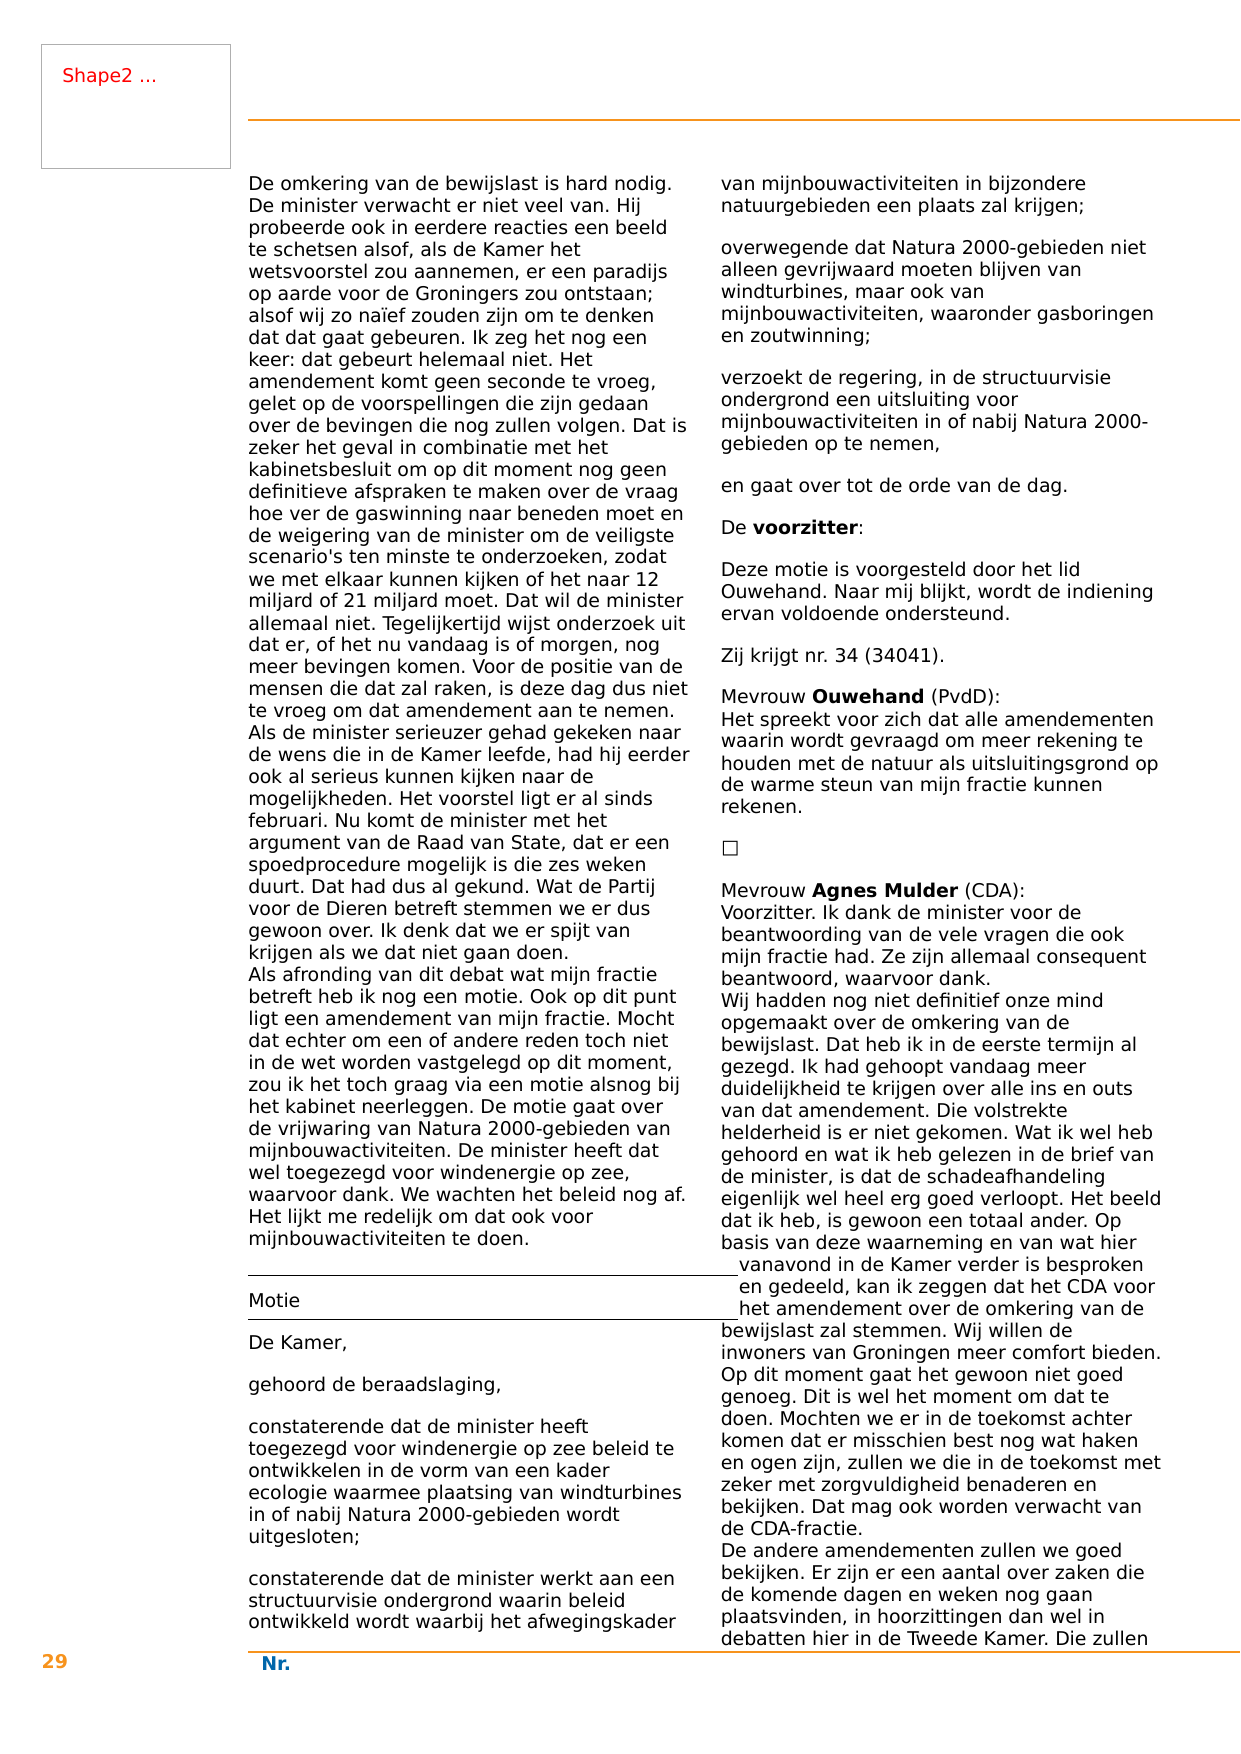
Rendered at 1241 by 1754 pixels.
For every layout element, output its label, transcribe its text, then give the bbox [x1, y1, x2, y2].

text van mijnbouwactiviteiten in bijzondere natuurgebieden een plaats zal krijgen; [721, 173, 1163, 217]
text Als afronding van dit debat wat mijn fractie betreft heb ik nog een motie. Ook op dit punt ligt een amendement van mijn fractie. Mocht dat echter om een of andere reden toch niet in de wet worden vastgelegd op dit moment, zou ik het toch graag via een motie alsnog bij het kabinet neerleggen. De motie gaat over de vrijwaring van Natura 2000-gebieden van mijnbouwactiviteiten. De minister heeft dat wel toegezegd voor windenergie op zee, waarvoor dank. We wachten het beleid nog af. Het lijkt me redelijk om dat ook voor mijnbouwactiviteiten te doen. [248, 964, 691, 1250]
text verzoekt de regering, in de structuurvisie ondergrond een uitsluiting voor mijnbouwactiviteiten in of nabij Natura 2000-gebieden op te nemen, [721, 367, 1163, 454]
text en gaat over tot de orde van de dag. [721, 474, 1163, 497]
text Mevrouw Agnes Mulder (CDA): [721, 880, 1163, 902]
text De omkering van de bewijslast is hard nodig. De minister verwacht er niet veel van. Hij probeerde ook in eerdere reacties een beeld te schetsen alsof, als de Kamer het wetsvoorstel zou aannemen, er een paradijs op aarde voor de Groningers zou ontstaan; alsof wij zo naïef zouden zijn om te denken dat dat gaat gebeuren. Ik zeg het nog een keer: dat gebeurt helemaal niet. Het amendement komt geen seconde te vroeg, gelet op de voorspellingen die zijn gedaan over de bevingen die nog zullen volgen. Dat is zeker het geval in combinatie met het kabinetsbesluit om op dit moment nog geen definitieve afspraken te maken over de vraag hoe ver de gaswinning naar beneden moet en de weigering van de minister om de veiligste scenario's ten minste te onderzoeken, zodat we met elkaar kunnen kijken of het naar 12 miljard of 21 miljard moet. Dat wil de minister allemaal niet. Tegelijkertijd wijst onderzoek uit dat er, of het nu vandaag is of morgen, nog meer bevingen komen. Voor de positie van de mensen die dat zal raken, is deze dag dus niet te vroeg om dat amendement aan te nemen. Als de minister serieuzer gehad gekeken naar de wens die in de Kamer leefde, had hij eerder ook al serieus kunnen kijken naar de mogelijkheden. Het voorstel ligt er al sinds februari. Nu komt de minister met het argument van de Raad van State, dat er een spoedprocedure mogelijk is die zes weken duurt. Dat had dus al gekund. Wat de Partij voor de Dieren betreft stemmen we er dus gewoon over. Ik denk dat we er spijt van krijgen als we dat niet gaan doen. [248, 173, 691, 964]
text ⬜ [721, 838, 1163, 860]
text Wij hadden nog niet definitief onze mind opgemaakt over de omkering van de bewijslast. Dat heb ik in de eerste termijn al gezegd. Ik had gehoopt vandaag meer duidelijkheid te krijgen over alle ins en outs van dat amendement. Die volstrekte helderheid is er niet gekomen. Wat ik wel heb gehoord en wat ik heb gelezen in de brief van de minister, is dat de schadeafhandeling eigenlijk wel heel erg goed verloopt. Het beeld dat ik heb, is gewoon een totaal ander. Op basis van deze waarneming en van wat hier vanavond in de Kamer verder is besproken en gedeeld, kan ik zeggen dat het CDA voor het amendement over de omkering van de bewijslast zal stemmen. Wij willen de inwoners van Groningen meer comfort bieden. Op dit moment gaat het gewoon niet goed genoeg. Dit is wel het moment om dat te doen. Mochten we er in de toekomst achter komen dat er misschien best nog wat haken en ogen zijn, zullen we die in de toekomst met zeker met zorgvuldigheid benaderen en bekijken. Dat mag ook worden verwacht van de CDA-fractie. [721, 990, 1163, 1540]
text Motie [248, 1290, 691, 1312]
text Deze motie is voorgesteld door het lid Ouwehand. Naar mij blijkt, wordt de indiening ervan voldoende ondersteund. [721, 558, 1163, 624]
text Het spreekt voor zich dat alle amendementen waarin wordt gevraagd om meer rekening te houden met de natuur als uitsluitingsgrond op de warme steun van mijn fractie kunnen rekenen. [721, 708, 1163, 818]
text Voorzitter. Ik dank de minister voor de beantwoording van de vele vragen die ook mijn fractie had. Ze zijn allemaal consequent beantwoord, waarvoor dank. [721, 902, 1163, 990]
text Zij krijgt nr. 34 (34041). [721, 644, 1163, 666]
text constaterende dat de minister werkt aan een structuurvisie ondergrond waarin beleid ontwikkeld wordt waarbij het afwegingskader [248, 1567, 691, 1633]
text De andere amendementen zullen we goed bekijken. Er zijn er een aantal over zaken die de komende dagen en weken nog gaan plaatsvinden, in hoorzittingen dan wel in debatten hier in de Tweede Kamer. Die zullen [721, 1540, 1163, 1649]
text gehoord de beraadslaging, [248, 1374, 691, 1396]
text De Kamer, [248, 1332, 691, 1354]
text constaterende dat de minister heeft toegezegd voor windenergie op zee beleid te ontwikkelen in de vorm van een kader ecologie waarmee plaatsing van windturbines in of nabij Natura 2000-gebieden wordt uitgesloten; [248, 1416, 691, 1547]
text overwegende dat Natura 2000-gebieden niet alleen gevrijwaard moeten blijven van windturbines, maar ook van mijnbouwactiviteiten, waaronder gasboringen en zoutwinning; [721, 237, 1163, 347]
text Mevrouw Ouwehand (PvdD): [721, 686, 1163, 708]
text De voorzitter: [721, 517, 1163, 538]
